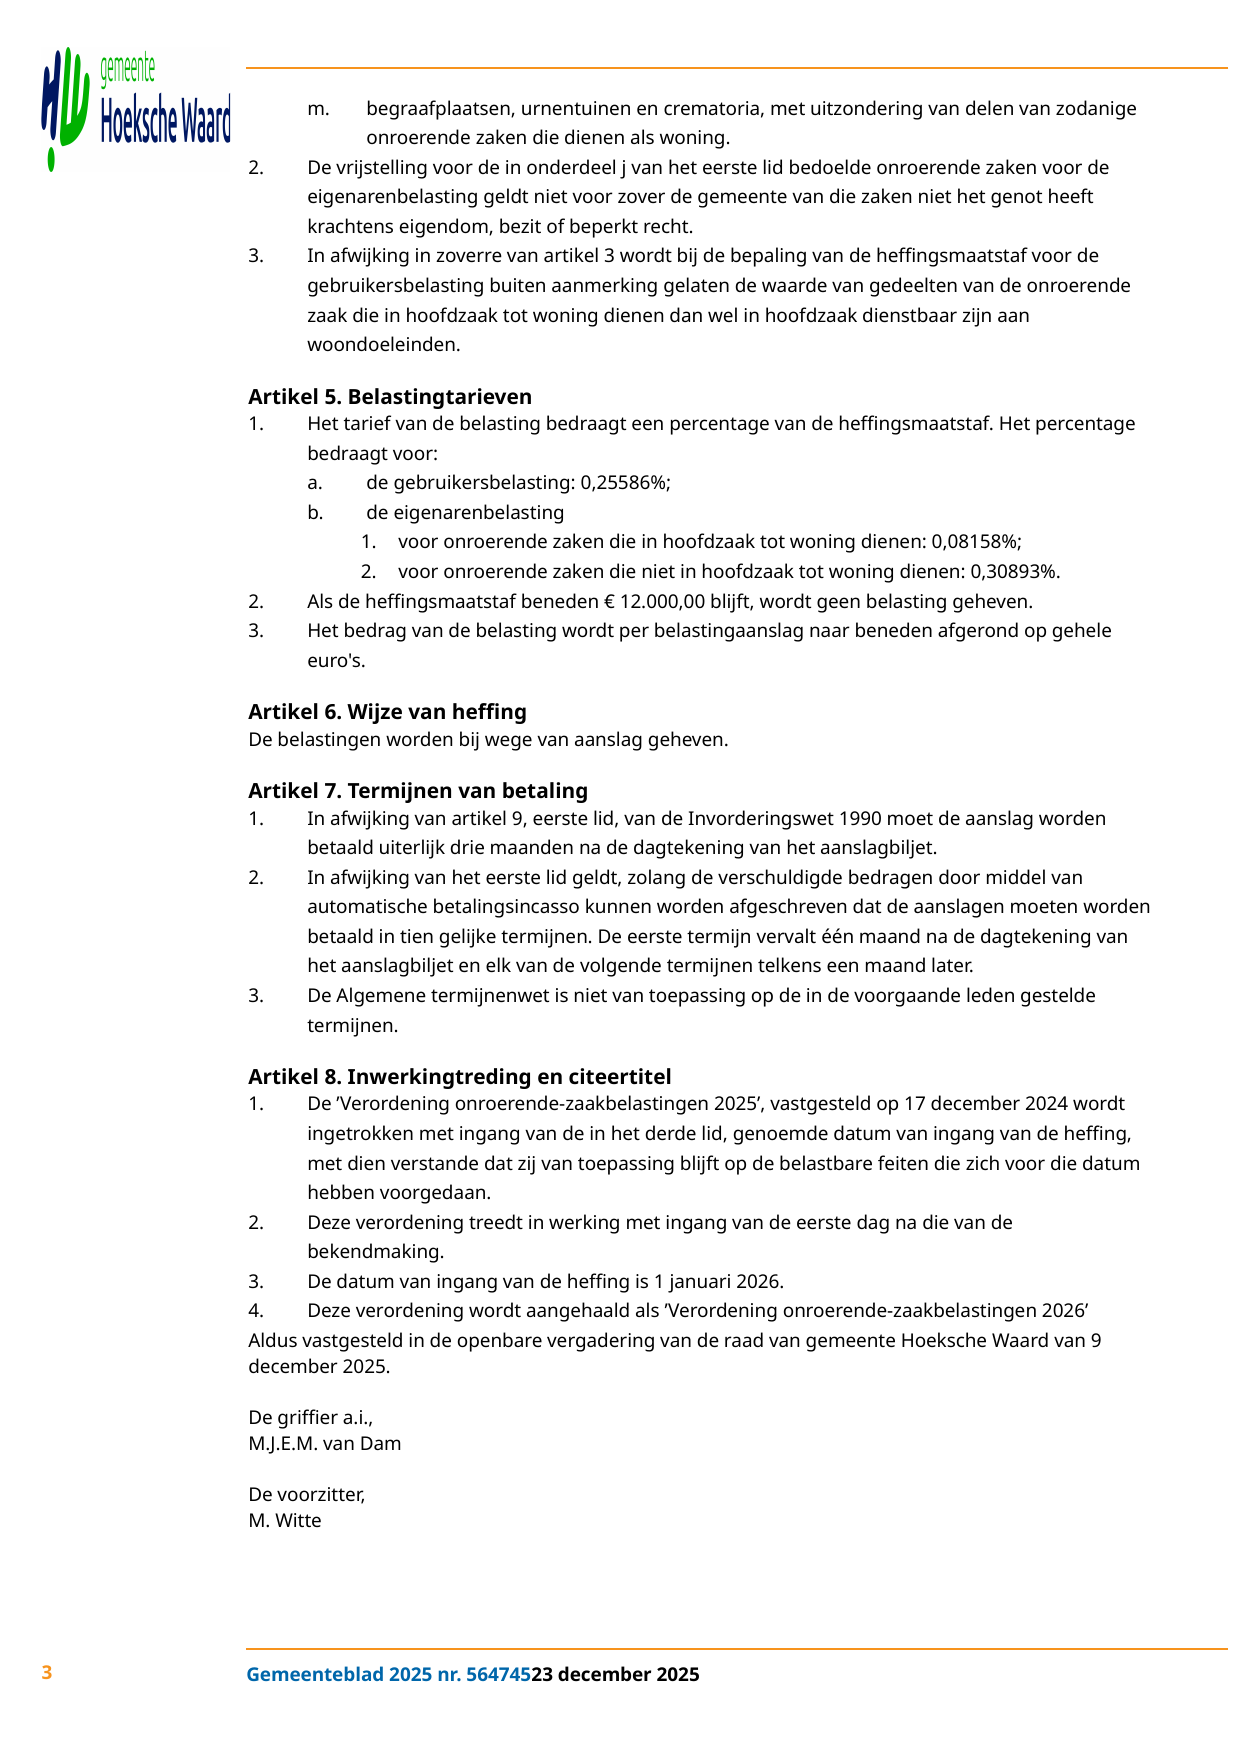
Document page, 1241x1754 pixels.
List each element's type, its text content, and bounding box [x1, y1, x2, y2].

list de eigenarenbelasting [307, 499, 1152, 525]
list Deze verordening wordt aangehaald als ’Verordening onroerende-zaakbelastingen 2026’ [248, 1298, 1152, 1323]
picture [41, 47, 231, 172]
list De ’Verordening onroerende-zaakbelastingen 2025’, vastgesteld op 17 december 2024 wordt ingetrokken met ingang van de in het derde lid, genoemde datum van ingang van de heffing, met dien verstande dat zij van toepassing blijft op de belastbare feiten die zich voor die datum hebben voorgedaan. [248, 1091, 1152, 1205]
text Artikel 8. Inwerkingtreding en citeertitel [248, 1062, 1152, 1091]
list Het bedrag van de belasting wordt per belastingaanslag naar beneden afgerond op gehele euro's. [248, 617, 1152, 673]
text Artikel 7. Termijnen van betaling [248, 776, 1152, 805]
text De griffier a.i., [248, 1404, 1152, 1430]
list begraafplaatsen, urnentuinen en crematoria, met uitzondering van delen van zodanige onroerende zaken die dienen als woning. [307, 95, 1152, 150]
list De datum van ingang van de heffing is 1 januari 2026. [248, 1268, 1152, 1294]
text M. Witte [248, 1507, 1152, 1533]
list de gebruikersbelasting: 0,25586%; [307, 469, 1152, 495]
text De belastingen worden bij wege van aanslag geheven. [248, 726, 1152, 752]
list De vrijstelling voor de in onderdeel j van het eerste lid bedoelde onroerende zaken voor de eigenarenbelasting geldt niet voor zover de gemeente van die zaken niet het genot heeft krachtens eigendom, bezit of beperkt recht. [248, 154, 1152, 239]
text Artikel 6. Wijze van heffing [248, 697, 1152, 726]
list voor onroerende zaken die niet in hoofdzaak tot woning dienen: 0,30893%. [361, 558, 1152, 584]
list In afwijking van artikel 9, eerste lid, van de Invorderingswet 1990 moet de aanslag worden betaald uiterlijk drie maanden na de dagtekening van het aanslagbiljet. [248, 805, 1152, 860]
list voor onroerende zaken die in hoofdzaak tot woning dienen: 0,08158%; [361, 529, 1152, 554]
list Als de heffingsmaatstaf beneden € 12.000,00 blijft, wordt geen belasting geheven. [248, 588, 1152, 613]
list In afwijking in zoverre van artikel 3 wordt bij de bepaling van de heffingsmaatstaf voor de gebruikersbelasting buiten aanmerking gelaten de waarde van gedeelten van de onroerende zaak die in hoofdzaak tot woning dienen dan wel in hoofdzaak dienstbaar zijn aan woondoeleinden. [248, 243, 1152, 357]
text De voorzitter, [248, 1482, 1152, 1507]
list Deze verordening treedt in werking met ingang van de eerste dag na die van de bekendmaking. [248, 1209, 1152, 1264]
text Aldus vastgesteld in de openbare vergadering van de raad van gemeente Hoeksche Waard van 9 december 2025. [248, 1327, 1152, 1379]
text M.J.E.M. van Dam [248, 1430, 1152, 1456]
list De Algemene termijnenwet is niet van toepassing op de in de voorgaande leden gestelde termijnen. [248, 982, 1152, 1037]
list Het tarief van de belasting bedraagt een percentage van de heffingsmaatstaf. Het percentage bedraagt voor: [248, 410, 1152, 466]
text Artikel 5. Belastingtarieven [248, 382, 1152, 410]
list In afwijking van het eerste lid geldt, zolang de verschuldigde bedragen door middel van automatische betalingsincasso kunnen worden afgeschreven dat de aanslagen moeten worden betaald in tien gelijke termijnen. De eerste termijn vervalt één maand na de dagtekening van het aanslagbiljet en elk van de volgende termijnen telkens een maand later. [248, 864, 1152, 978]
